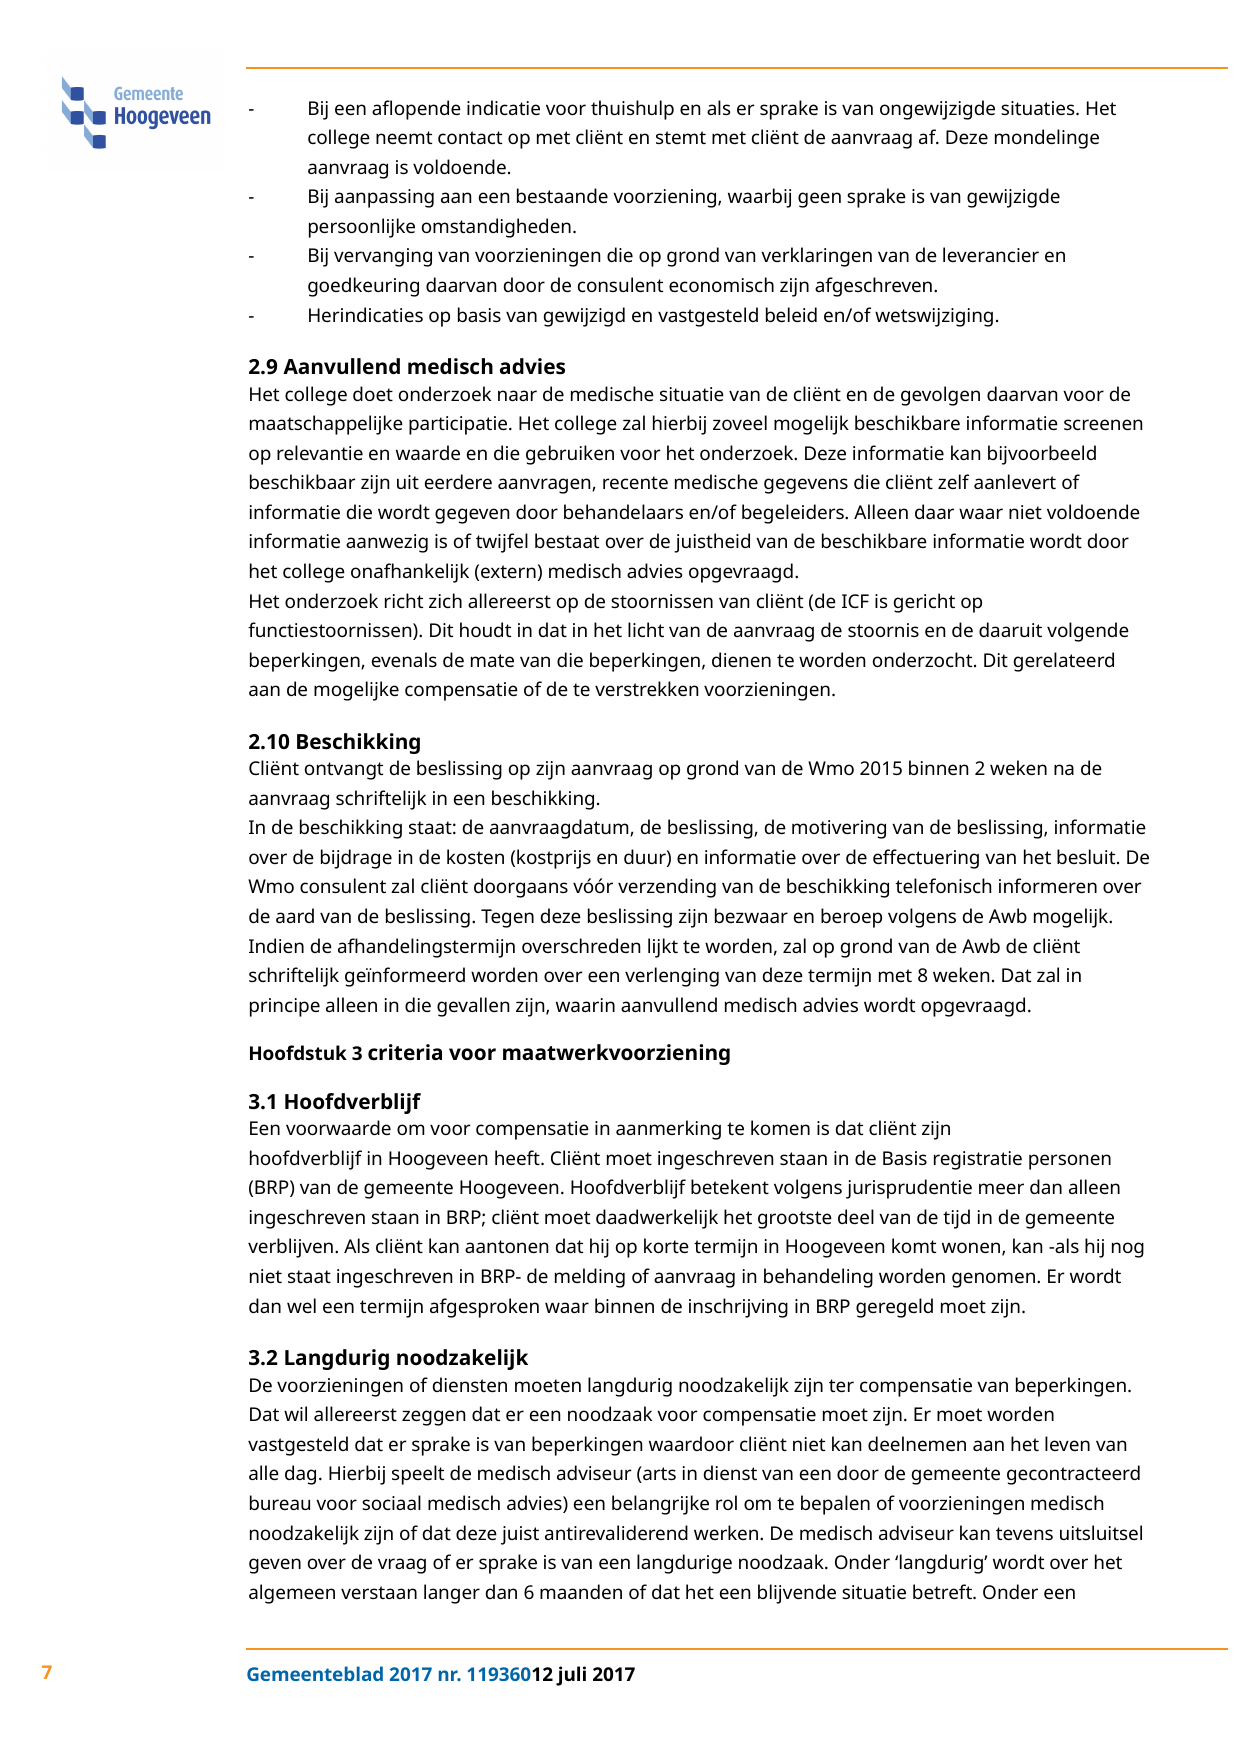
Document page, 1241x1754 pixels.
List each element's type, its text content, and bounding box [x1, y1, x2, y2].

list Herindicaties op basis van gewijzigd en vastgesteld beleid en/of wetswijziging. [248, 302, 1152, 328]
text Het college doet onderzoek naar de medische situatie van de cliënt en de gevolgen daarvan voor de maatschappelijke participatie. Het college zal hierbij zoveel mogelijk beschikbare informatie screenen op relevantie en waarde en die gebruiken voor het onderzoek. Deze informatie kan bijvoorbeeld beschikbaar zijn uit eerdere aanvragen, recente medische gegevens die cliënt zelf aanlevert of informatie die wordt gegeven door behandelaars en/of begeleiders. Alleen daar waar niet voldoende informatie aanwezig is of twijfel bestaat over de juistheid van de beschikbare informatie wordt door het college onafhankelijk (extern) medisch advies opgevraagd. [248, 381, 1152, 584]
text Indien de afhandelingstermijn overschreden lijkt te worden, zal op grond van de Awb de cliënt schriftelijk geïnformeerd worden over een verlenging van deze termijn met 8 weken. Dat zal in principe alleen in die gevallen zijn, waarin aanvullend medisch advies wordt opgevraagd. [248, 933, 1152, 1018]
text 2.10 Beschikking [248, 727, 1152, 755]
text De voorzieningen of diensten moeten langdurig noodzakelijk zijn ter compensatie van beperkingen. Dat wil allereerst zeggen dat er een noodzaak voor compensatie moet zijn. Er moet worden vastgesteld dat er sprake is van beperkingen waardoor cliënt niet kan deelnemen aan het leven van alle dag. Hierbij speelt de medisch adviseur (arts in dienst van een door de gemeente gecontracteerd bureau voor sociaal medisch advies) een belangrijke rol om te bepalen of voorzieningen medisch noodzakelijk zijn of dat deze juist antirevaliderend werken. De medisch adviseur kan tevens uitsluitsel geven over de vraag of er sprake is van een langdurige noodzaak. Onder ‘langdurig’ wordt over het algemeen verstaan langer dan 6 maanden of dat het een blijvende situatie betreft. Onder een [248, 1372, 1152, 1604]
picture [41, 47, 231, 172]
list Bij aanpassing aan een bestaande voorziening, waarbij geen sprake is van gewijzigde persoonlijke omstandigheden. [248, 183, 1152, 239]
list Bij een aflopende indicatie voor thuishulp en als er sprake is van ongewijzigde situaties. Het college neemt contact op met cliënt en stemt met cliënt de aanvraag af. Deze mondelinge aanvraag is voldoende. [248, 95, 1152, 180]
text hoofdverblijf in Hoogeveen heeft. Cliënt moet ingeschreven staan in de Basis registratie personen (BRP) van de gemeente Hoogeveen. Hoofdverblijf betekent volgens jurisprudentie meer dan alleen ingeschreven staan in BRP; cliënt moet daadwerkelijk het grootste deel van de tijd in de gemeente verblijven. Als cliënt kan aantonen dat hij op korte termijn in Hoogeveen komt wonen, kan -als hij nog niet staat ingeschreven in BRP- de melding of aanvraag in behandeling worden genomen. Er wordt dan wel een termijn afgesproken waar binnen de inschrijving in BRP geregeld moet zijn. [248, 1145, 1152, 1319]
text Een voorwaarde om voor compensatie in aanmerking te komen is dat cliënt zijn [248, 1115, 1152, 1141]
text Het onderzoek richt zich allereerst op de stoornissen van cliënt (de ICF is gericht op functiestoornissen). Dit houdt in dat in het licht van de aanvraag de stoornis en de daaruit volgende beperkingen, evenals de mate van die beperkingen, dienen te worden onderzocht. Dit gerelateerd aan de mogelijke compensatie of de te verstrekken voorzieningen. [248, 588, 1152, 702]
text 3.1 Hoofdverblijf [248, 1087, 1152, 1115]
list Bij vervanging van voorzieningen die op grond van verklaringen van de leverancier en goedkeuring daarvan door de consulent economisch zijn afgeschreven. [248, 243, 1152, 298]
text 2.9 Aanvullend medisch advies [248, 352, 1152, 381]
text Hoofdstuk 3 criteria voor maatwerkvoorziening [248, 1038, 1152, 1066]
text In de beschikking staat: de aanvraagdatum, de beslissing, de motivering van de beslissing, informatie over de bijdrage in de kosten (kostprijs en duur) en informatie over de effectuering van het besluit. De Wmo consulent zal cliënt doorgaans vóór verzending van de beschikking telefonisch informeren over de aard van de beslissing. Tegen deze beslissing zijn bezwaar en beroep volgens de Awb mogelijk. [248, 814, 1152, 929]
text 3.2 Langdurig noodzakelijk [248, 1343, 1152, 1372]
text Cliënt ontvangt de beslissing op zijn aanvraag op grond van de Wmo 2015 binnen 2 weken na de aanvraag schriftelijk in een beschikking. [248, 755, 1152, 811]
